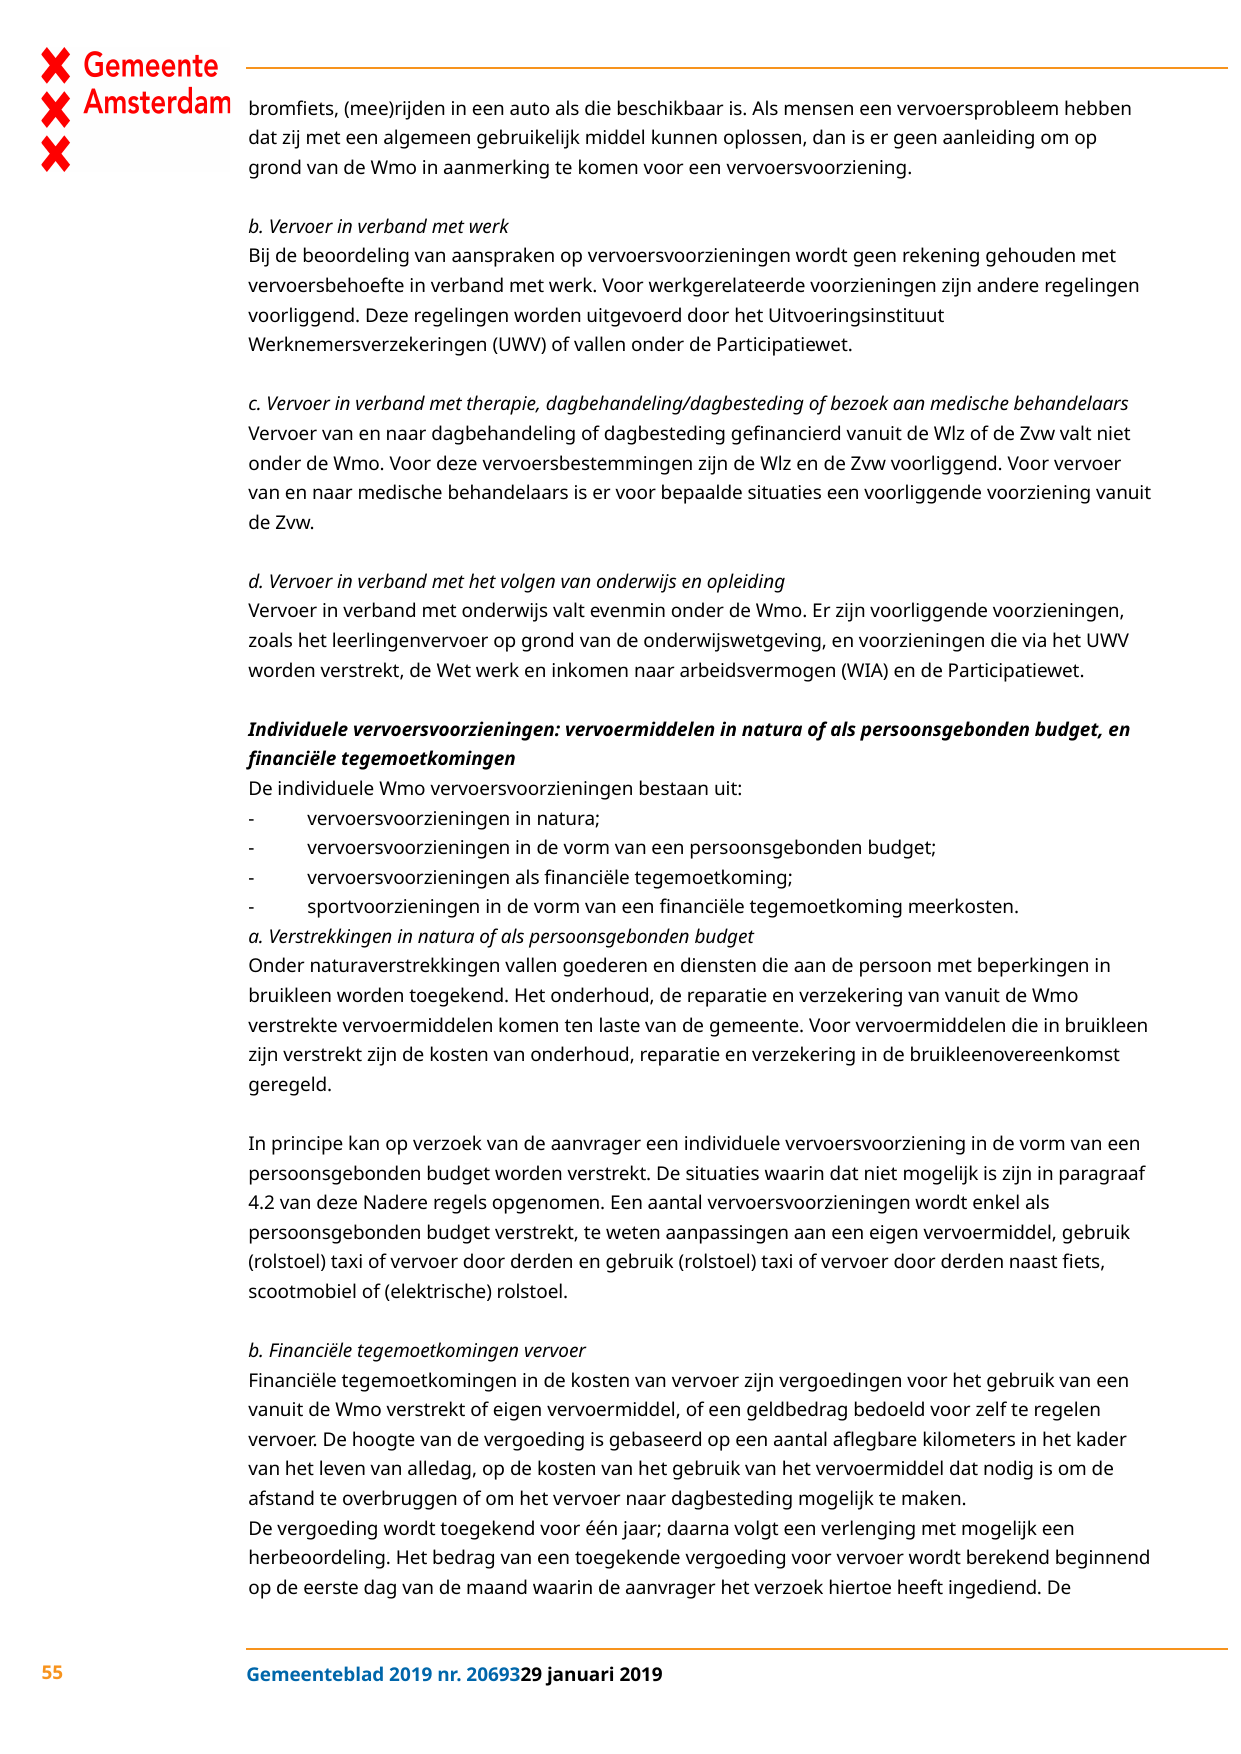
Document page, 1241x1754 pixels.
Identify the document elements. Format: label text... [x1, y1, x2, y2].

text b. Vervoer in verband met werk [248, 213, 1152, 239]
text b. Financiële tegemoetkomingen vervoer [248, 1337, 1152, 1363]
text c. Vervoer in verband met therapie, dagbehandeling/dagbesteding of bezoek aan medische behandelaars [248, 391, 1152, 416]
text In principe kan op verzoek van de aanvrager een individuele vervoersvoorziening in de vorm van een persoonsgebonden budget worden verstrekt. De situaties waarin dat niet mogelijk is zijn in paragraaf 4.2 van deze Nadere regels opgenomen. Een aantal vervoersvoorzieningen wordt enkel als persoonsgebonden budget verstrekt, te weten aanpassingen aan een eigen vervoermiddel, gebruik (rolstoel) taxi of vervoer door derden en gebruik (rolstoel) taxi of vervoer door derden naast fiets, scootmobiel of (elektrische) rolstoel. [248, 1130, 1152, 1304]
text Vervoer in verband met onderwijs valt evenmin onder de Wmo. Er zijn voorliggende voorzieningen, zoals het leerlingenvervoer op grond van de onderwijswetgeving, en voorzieningen die via het UWV worden verstrekt, de Wet werk en inkomen naar arbeidsvermogen (WIA) en de Participatiewet. [248, 598, 1152, 683]
list vervoersvoorzieningen als financiële tegemoetkoming; [248, 864, 1152, 890]
text a. Verstrekkingen in natura of als persoonsgebonden budget [248, 923, 1152, 949]
text bromfiets, (mee)rijden in een auto als die beschikbaar is. Als mensen een vervoersprobleem hebben dat zij met een algemeen gebruikelijk middel kunnen oplossen, dan is er geen aanleiding om op grond van de Wmo in aanmerking te komen voor een vervoersvoorziening. [248, 95, 1152, 180]
picture [41, 47, 231, 172]
text Financiële tegemoetkomingen in de kosten van vervoer zijn vergoedingen voor het gebruik van een vanuit de Wmo verstrekt of eigen vervoermiddel, of een geldbedrag bedoeld voor zelf te regelen vervoer. De hoogte van de vergoeding is gebaseerd op een aantal aflegbare kilometers in het kader van het leven van alledag, op de kosten van het gebruik van het vervoermiddel dat nodig is om de afstand te overbruggen of om het vervoer naar dagbesteding mogelijk te maken. [248, 1367, 1152, 1511]
text Onder naturaverstrekkingen vallen goederen en diensten die aan de persoon met beperkingen in bruikleen worden toegekend. Het onderhoud, de reparatie en verzekering van vanuit de Wmo verstrekte vervoermiddelen komen ten laste van de gemeente. Voor vervoermiddelen die in bruikleen zijn verstrekt zijn de kosten van onderhoud, reparatie en verzekering in de bruikleenovereenkomst geregeld. [248, 953, 1152, 1097]
text d. Vervoer in verband met het volgen van onderwijs en opleiding [248, 568, 1152, 594]
text Bij de beoordeling van aanspraken op vervoersvoorzieningen wordt geen rekening gehouden met vervoersbehoefte in verband met werk. Voor werkgerelateerde voorzieningen zijn andere regelingen voorliggend. Deze regelingen worden uitgevoerd door het Uitvoeringsinstituut Werknemersverzekeringen (UWV) of vallen onder de Participatiewet. [248, 243, 1152, 357]
text De individuele Wmo vervoersvoorzieningen bestaan uit: [248, 775, 1152, 801]
list vervoersvoorzieningen in natura; [248, 805, 1152, 831]
text Individuele vervoersvoorzieningen: vervoermiddelen in natura of als persoonsgebonden budget, en financiële tegemoetkomingen [248, 716, 1152, 771]
text De vergoeding wordt toegekend voor één jaar; daarna volgt een verlenging met mogelijk een herbeoordeling. Het bedrag van een toegekende vergoeding voor vervoer wordt berekend beginnend op de eerste dag van de maand waarin de aanvrager het verzoek hiertoe heeft ingediend. De [248, 1515, 1152, 1600]
text Vervoer van en naar dagbehandeling of dagbesteding gefinancierd vanuit de Wlz of de Zvw valt niet onder de Wmo. Voor deze vervoersbestemmingen zijn de Wlz en de Zvw voorliggend. Voor vervoer van en naar medische behandelaars is er voor bepaalde situaties een voorliggende voorziening vanuit de Zvw. [248, 420, 1152, 535]
list vervoersvoorzieningen in de vorm van een persoonsgebonden budget; [248, 834, 1152, 860]
list sportvoorzieningen in de vorm van een financiële tegemoetkoming meerkosten. [248, 893, 1152, 919]
